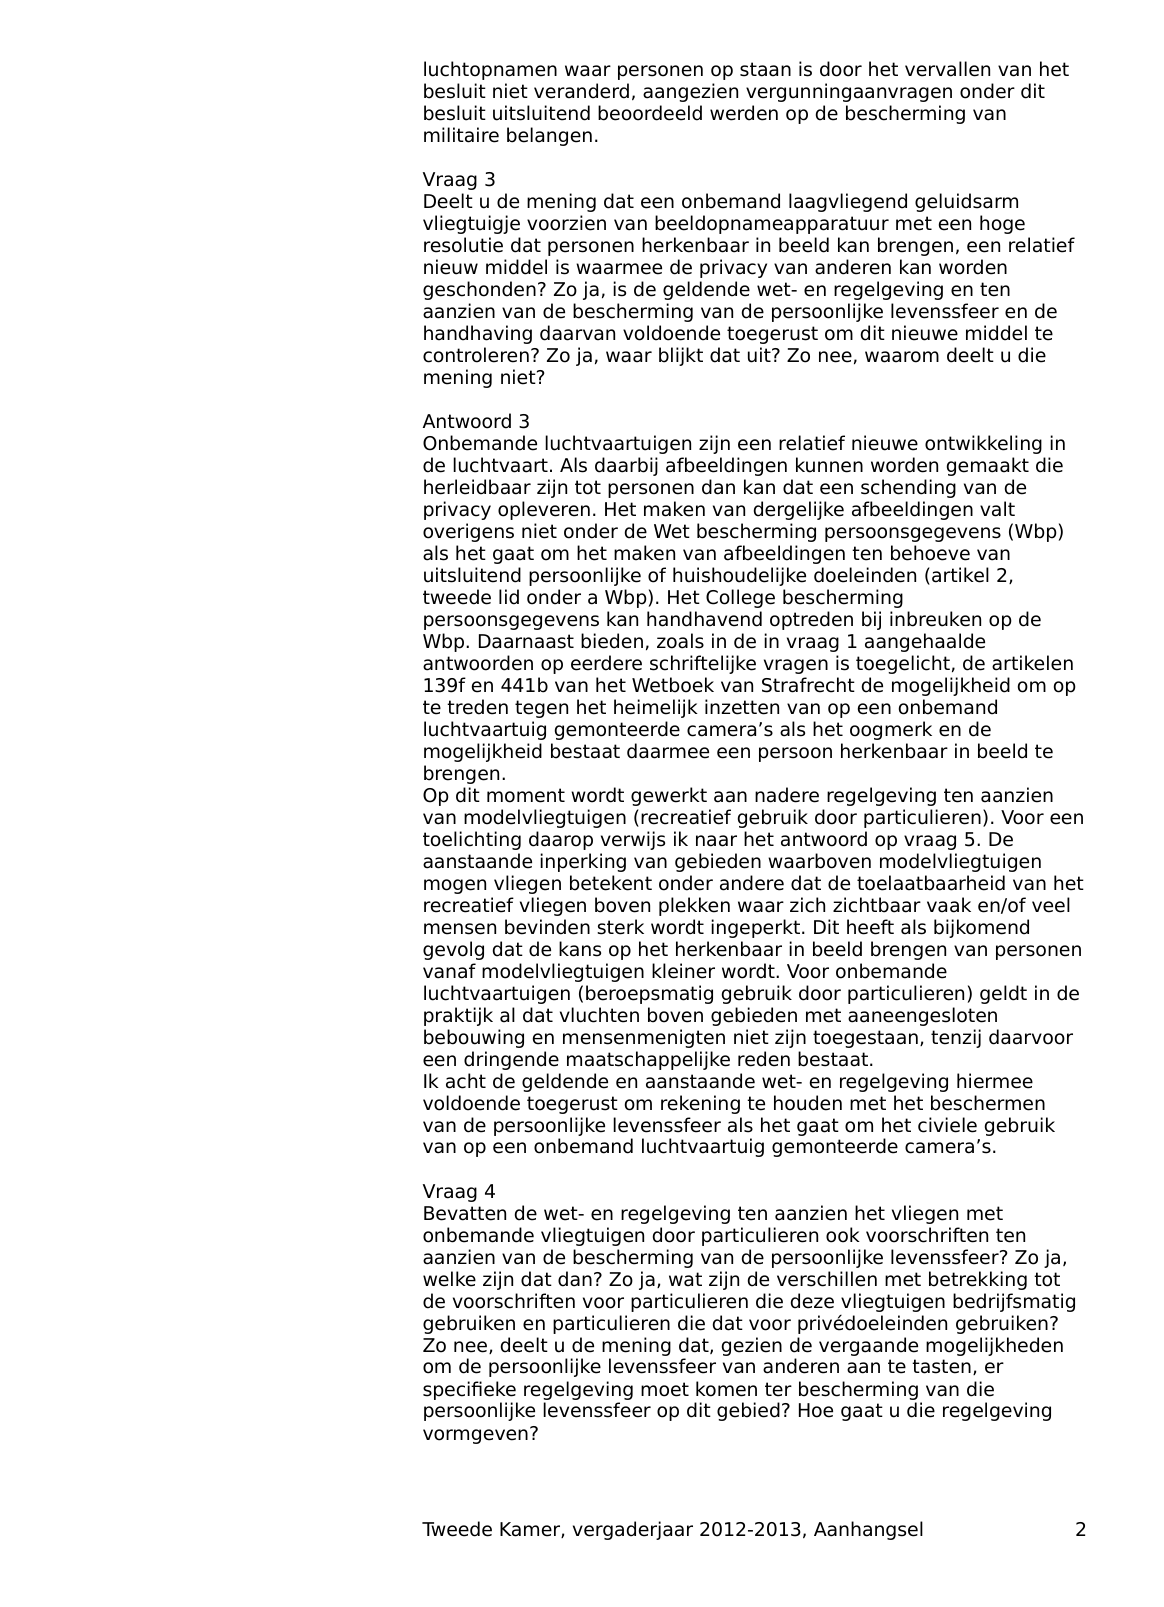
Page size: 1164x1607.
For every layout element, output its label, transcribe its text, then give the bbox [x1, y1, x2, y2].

text Bevatten de wet- en regelgeving ten aanzien het vliegen met onbemande vliegtuigen door particulieren ook voorschriften ten aanzien van de bescherming van de persoonlijke levenssfeer? Zo ja, welke zijn dat dan? Zo ja, wat zijn de verschillen met betrekking tot de voorschriften voor particulieren die deze vliegtuigen bedrijfsmatig gebruiken en particulieren die dat voor privédoeleinden gebruiken? Zo nee, deelt u de mening dat, gezien de vergaande mogelijkheden om de persoonlijke levenssfeer van anderen aan te tasten, er specifieke regelgeving moet komen ter bescherming van die persoonlijke levenssfeer op dit gebied? Hoe gaat u die regelgeving vormgeven? [422, 1203, 1087, 1444]
text Vraag 4 [422, 1181, 1087, 1203]
text luchtopnamen waar personen op staan is door het vervallen van het besluit niet veranderd, aangezien vergunningaanvragen onder dit besluit uitsluitend beoordeeld werden op de bescherming van militaire belangen. [422, 59, 1087, 147]
text Ik acht de geldende en aanstaande wet- en regelgeving hiermee voldoende toegerust om rekening te houden met het beschermen van de persoonlijke levenssfeer als het gaat om het civiele gebruik van op een onbemand luchtvaartuig gemonteerde camera’s. [422, 1071, 1087, 1158]
text Deelt u de mening dat een onbemand laagvliegend geluidsarm vliegtuigje voorzien van beeldopnameapparatuur met een hoge resolutie dat personen herkenbaar in beeld kan brengen, een relatief nieuw middel is waarmee de privacy van anderen kan worden geschonden? Zo ja, is de geldende wet- en regelgeving en ten aanzien van de bescherming van de persoonlijke levenssfeer en de handhaving daarvan voldoende toegerust om dit nieuwe middel te controleren? Zo ja, waar blijkt dat uit? Zo nee, waarom deelt u die mening niet? [422, 191, 1087, 389]
text Op dit moment wordt gewerkt aan nadere regelgeving ten aanzien van modelvliegtuigen (recreatief gebruik door particulieren). Voor een toelichting daarop verwijs ik naar het antwoord op vraag 5. De aanstaande inperking van gebieden waarboven modelvliegtuigen mogen vliegen betekent onder andere dat de toelaatbaarheid van het recreatief vliegen boven plekken waar zich zichtbaar vaak en/of veel mensen bevinden sterk wordt ingeperkt. Dit heeft als bijkomend gevolg dat de kans op het herkenbaar in beeld brengen van personen vanaf modelvliegtuigen kleiner wordt. Voor onbemande luchtvaartuigen (beroepsmatig gebruik door particulieren) geldt in de praktijk al dat vluchten boven gebieden met aaneengesloten bebouwing en mensenmenigten niet zijn toegestaan, tenzij daarvoor een dringende maatschappelijke reden bestaat. [422, 785, 1087, 1071]
text Vraag 3 [422, 169, 1087, 191]
text Antwoord 3 [422, 411, 1087, 433]
text Onbemande luchtvaartuigen zijn een relatief nieuwe ontwikkeling in de luchtvaart. Als daarbij afbeeldingen kunnen worden gemaakt die herleidbaar zijn tot personen dan kan dat een schending van de privacy opleveren. Het maken van dergelijke afbeeldingen valt overigens niet onder de Wet bescherming persoonsgegevens (Wbp) als het gaat om het maken van afbeeldingen ten behoeve van uitsluitend persoonlijke of huishoudelijke doeleinden (artikel 2, tweede lid onder a Wbp). Het College bescherming persoonsgegevens kan handhavend optreden bij inbreuken op de Wbp. Daarnaast bieden, zoals in de in vraag 1 aangehaalde antwoorden op eerdere schriftelijke vragen is toegelicht, de artikelen 139f en 441b van het Wetboek van Strafrecht de mogelijkheid om op te treden tegen het heimelijk inzetten van op een onbemand luchtvaartuig gemonteerde camera’s als het oogmerk en de mogelijkheid bestaat daarmee een persoon herkenbaar in beeld te brengen. [422, 433, 1087, 785]
